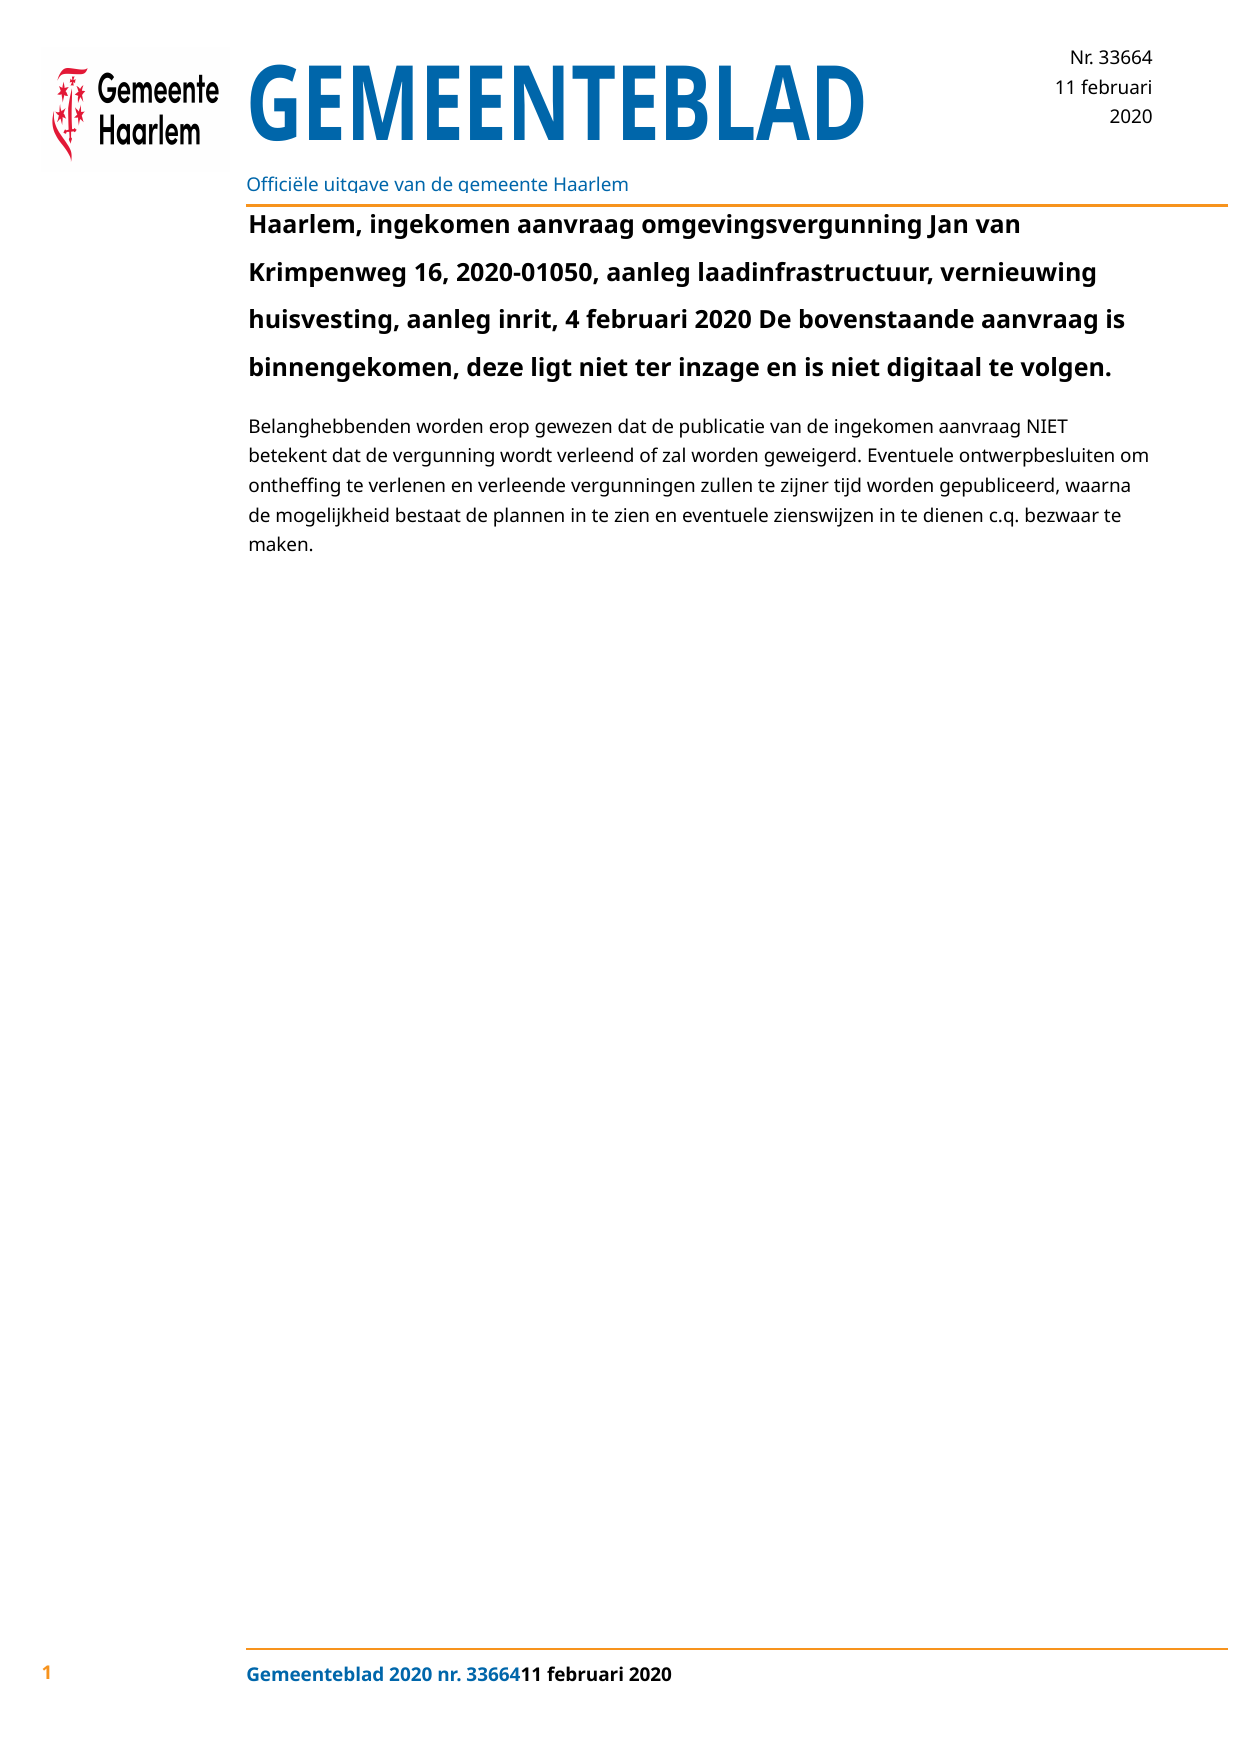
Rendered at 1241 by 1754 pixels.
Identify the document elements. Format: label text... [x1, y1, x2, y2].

text Belanghebbenden worden erop gewezen dat de publicatie van de ingekomen aanvraag NIET betekent dat de vergunning wordt verleend of zal worden geweigerd. Eventuele ontwerpbesluiten om ontheffing te verlenen en verleende vergunningen zullen te zijner tijd worden gepubliceerd, waarna de mogelijkheid bestaat de plannen in te zien en eventuele zienswijzen in te dienen c.q. bezwaar te maken. [248, 413, 1152, 557]
text Haarlem, ingekomen aanvraag omgevingsvergunning Jan van Krimpenweg 16, 2020-01050, aanleg laadinfrastructuur, vernieuwing huisvesting, aanleg inrit, 4 februari 2020 De bovenstaande aanvraag is binnengekomen, deze ligt niet ter inzage en is niet digitaal te volgen. [248, 207, 1152, 384]
picture [41, 47, 231, 172]
